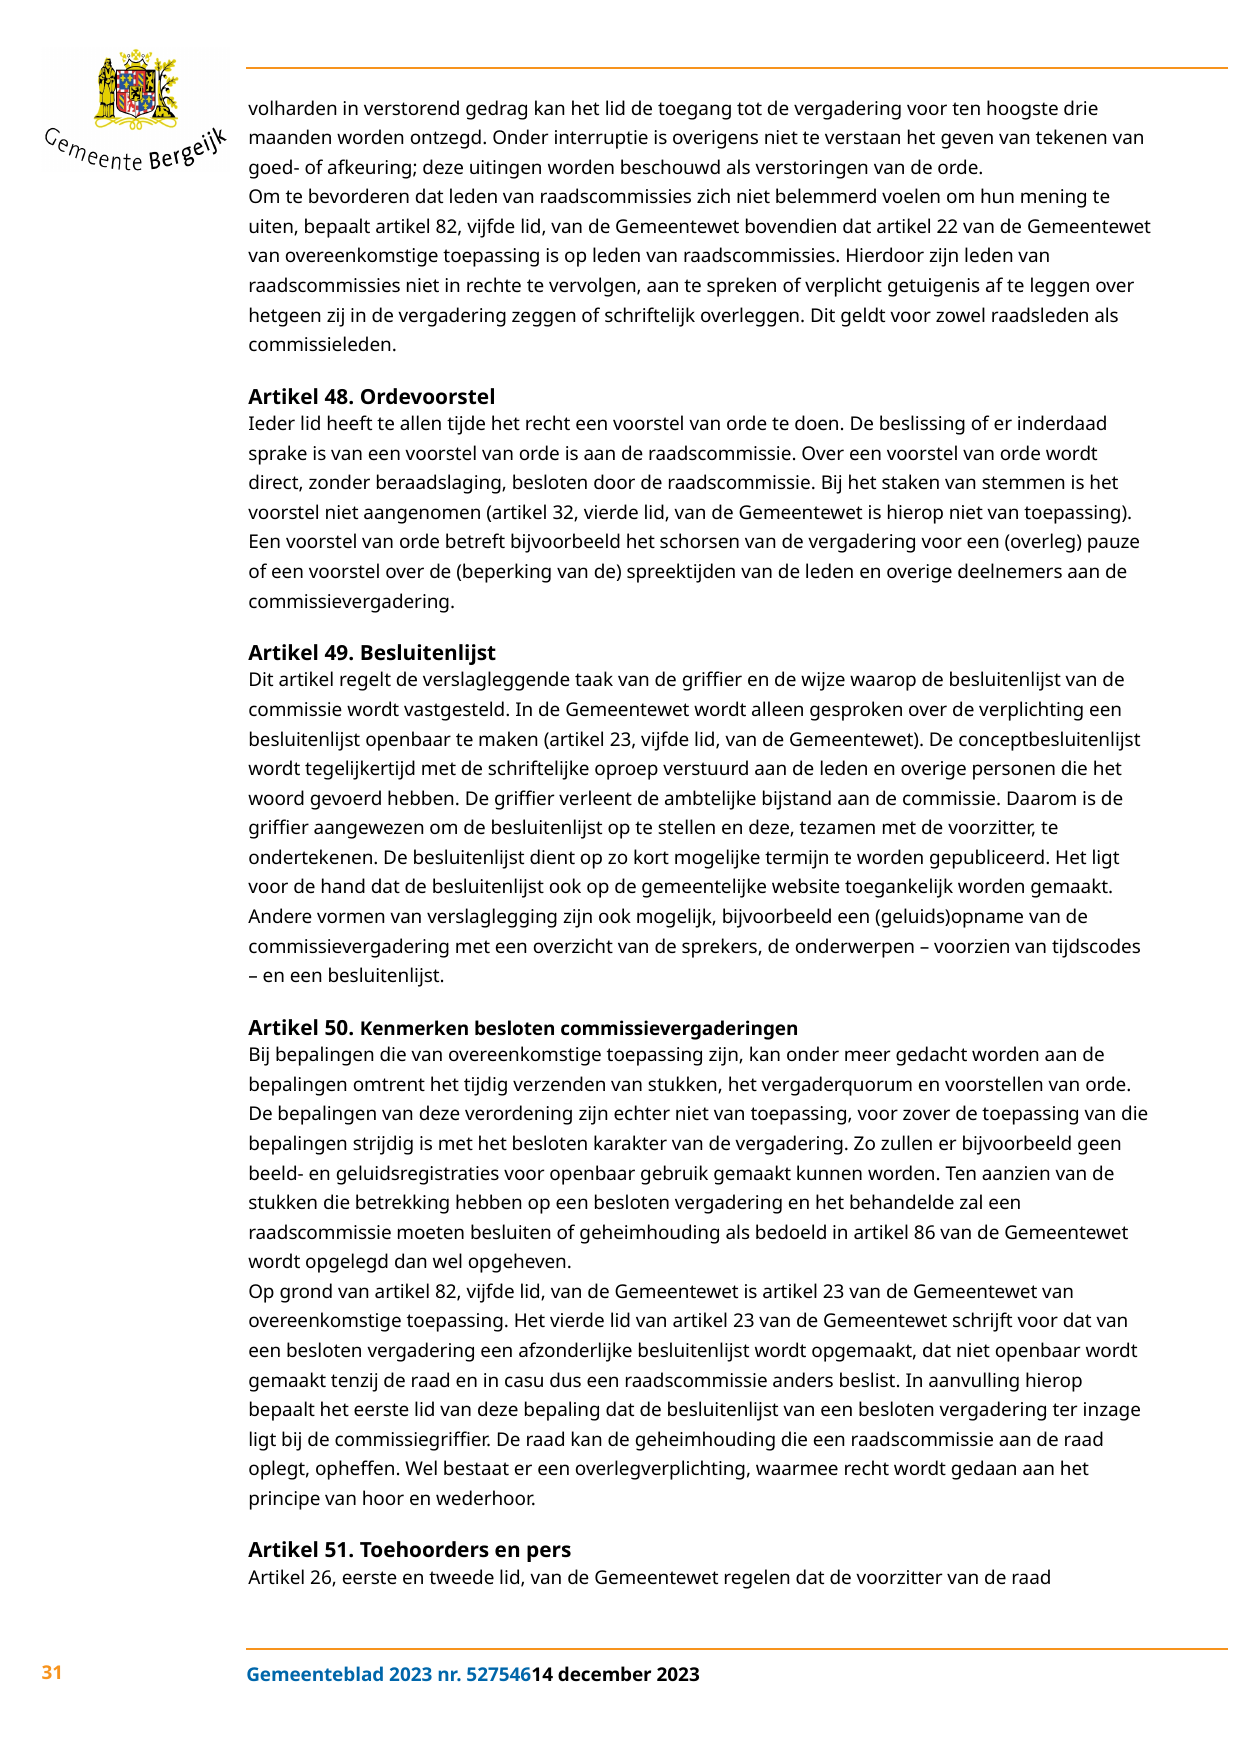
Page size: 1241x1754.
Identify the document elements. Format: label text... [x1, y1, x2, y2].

text volharden in verstorend gedrag kan het lid de toegang tot de vergadering voor ten hoogste drie maanden worden ontzegd. Onder interruptie is overigens niet te verstaan het geven van tekenen van goed- of afkeuring; deze uitingen worden beschouwd als verstoringen van de orde. [248, 95, 1152, 180]
text Artikel 51. Toehoorders en pers [248, 1536, 1152, 1564]
text Dit artikel regelt de verslagleggende taak van de griffier en de wijze waarop de besluitenlijst van de commissie wordt vastgesteld. In de Gemeentewet wordt alleen gesproken over de verplichting een besluitenlijst openbaar te maken (artikel 23, vijfde lid, van de Gemeentewet). De conceptbesluitenlijst wordt tegelijkertijd met de schriftelijke oproep verstuurd aan de leden en overige personen die het woord gevoerd hebben. De griffier verleent de ambtelijke bijstand aan de commissie. Daarom is de griffier aangewezen om de besluitenlijst op te stellen en deze, tezamen met de voorzitter, te ondertekenen. De besluitenlijst dient op zo kort mogelijke termijn te worden gepubliceerd. Het ligt voor de hand dat de besluitenlijst ook op de gemeentelijke website toegankelijk worden gemaakt. [248, 667, 1152, 899]
text Ieder lid heeft te allen tijde het recht een voorstel van orde te doen. De beslissing of er inderdaad sprake is van een voorstel van orde is aan de raadscommissie. Over een voorstel van orde wordt direct, zonder beraadslaging, besloten door de raadscommissie. Bij het staken van stemmen is het voorstel niet aangenomen (artikel 32, vierde lid, van de Gemeentewet is hierop niet van toepassing). Een voorstel van orde betreft bijvoorbeeld het schorsen van de vergadering voor een (overleg) pauze of een voorstel over de (beperking van de) spreektijden van de leden en overige deelnemers aan de commissievergadering. [248, 410, 1152, 613]
text Artikel 48. Ordevoorstel [248, 382, 1152, 410]
picture [41, 47, 231, 172]
text Bij bepalingen die van overeenkomstige toepassing zijn, kan onder meer gedacht worden aan de bepalingen omtrent het tijdig verzenden van stukken, het vergaderquorum en voorstellen van orde. De bepalingen van deze verordening zijn echter niet van toepassing, voor zover de toepassing van die bepalingen strijdig is met het besloten karakter van de vergadering. Zo zullen er bijvoorbeeld geen beeld- en geluidsregistraties voor openbaar gebruik gemaakt kunnen worden. Ten aanzien van de stukken die betrekking hebben op een besloten vergadering en het behandelde zal een raadscommissie moeten besluiten of geheimhouding als bedoeld in artikel 86 van de Gemeentewet wordt opgelegd dan wel opgeheven. [248, 1041, 1152, 1274]
text Artikel 26, eerste en tweede lid, van de Gemeentewet regelen dat de voorzitter van de raad [248, 1564, 1152, 1590]
text Andere vormen van verslaglegging zijn ook mogelijk, bijvoorbeeld een (geluids)opname van de commissievergadering met een overzicht van de sprekers, de onderwerpen – voorzien van tijdscodes – en een besluitenlijst. [248, 903, 1152, 988]
text Op grond van artikel 82, vijfde lid, van de Gemeentewet is artikel 23 van de Gemeentewet van overeenkomstige toepassing. Het vierde lid van artikel 23 van de Gemeentewet schrijft voor dat van een besloten vergadering een afzonderlijke besluitenlijst wordt opgemaakt, dat niet openbaar wordt gemaakt tenzij de raad en in casu dus een raadscommissie anders beslist. In aanvulling hierop bepaalt het eerste lid van deze bepaling dat de besluitenlijst van een besloten vergadering ter inzage ligt bij de commissiegriffier. De raad kan de geheimhouding die een raadscommissie aan de raad oplegt, opheffen. Wel bestaat er een overlegverplichting, waarmee recht wordt gedaan aan het principe van hoor en wederhoor. [248, 1278, 1152, 1511]
text Om te bevorderen dat leden van raadscommissies zich niet belemmerd voelen om hun mening te uiten, bepaalt artikel 82, vijfde lid, van de Gemeentewet bovendien dat artikel 22 van de Gemeentewet van overeenkomstige toepassing is op leden van raadscommissies. Hierdoor zijn leden van raadscommissies niet in rechte te vervolgen, aan te spreken of verplicht getuigenis af te leggen over hetgeen zij in de vergadering zeggen of schriftelijk overleggen. Dit geldt voor zowel raadsleden als commissieleden. [248, 183, 1152, 357]
text Artikel 50. Kenmerken besloten commissievergaderingen [248, 1013, 1152, 1041]
text Artikel 49. Besluitenlijst [248, 638, 1152, 667]
